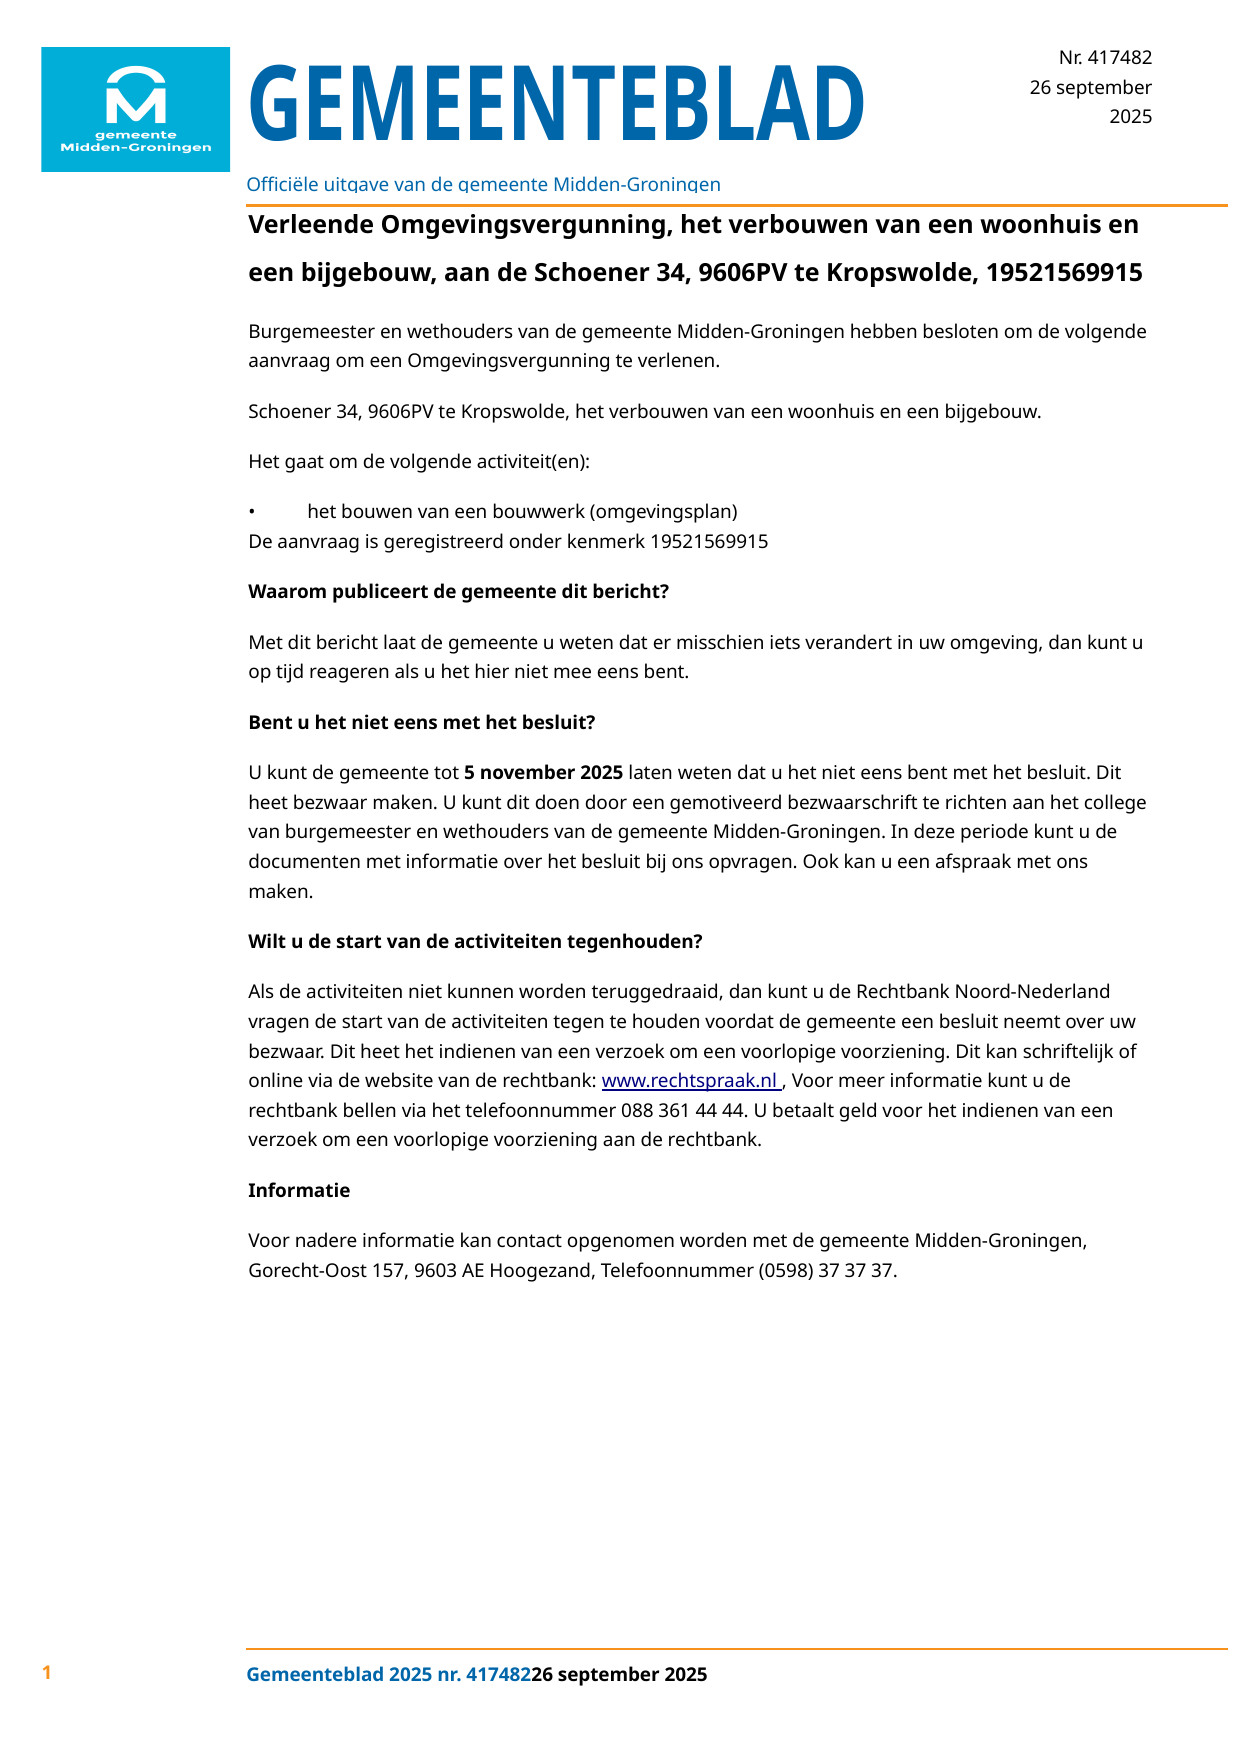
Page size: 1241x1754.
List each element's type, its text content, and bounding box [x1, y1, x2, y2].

text Waarom publiceert de gemeente dit bericht? [248, 579, 1152, 604]
text Bent u het niet eens met het besluit? [248, 709, 1152, 735]
picture [184, 146, 190, 153]
text Wilt u de start van de activiteiten tegenhouden? [248, 928, 1152, 954]
picture [107, 89, 165, 122]
list het bouwen van een bouwwerk (omgevingsplan) [248, 499, 1152, 524]
text Informatie [248, 1177, 1152, 1203]
text U kunt de gemeente tot 5 november 2025 laten weten dat u het niet eens bent met het besluit. Dit heet bezwaar maken. U kunt dit doen door een gemotiveerd bezwaarschrift te richten aan het college van burgemeester en wethouders van de gemeente Midden-Groningen. In deze periode kunt u de documenten met informatie over het besluit bij ons opvragen. Ook kan u een afspraak met ons maken. [248, 759, 1152, 904]
text Het gaat om de volgende activiteit(en): [248, 448, 1152, 474]
text Burgemeester en wethouders van de gemeente Midden-Groningen hebben besloten om de volgende aanvraag om een Omgevingsvergunning te verlenen. [248, 318, 1152, 373]
text Met dit bericht laat de gemeente u weten dat er misschien iets verandert in uw omgeving, dan kunt u op tijd reageren als u het hier niet mee eens bent. [248, 629, 1152, 684]
text De aanvraag is geregistreerd onder kenmerk 19521569915 [248, 528, 1152, 554]
text Voor nadere informatie kan contact opgenomen worden met de gemeente Midden-Groningen, Gorecht-Oost 157, 9603 AE Hoogezand, Telefoonnummer (0598) 37 37 37. [248, 1227, 1152, 1283]
text Verleende Omgevingsvergunning, het verbouwen van een woonhuis en een bijgebouw, aan de Schoener 34, 9606PV te Kropswolde, 19521569915 [248, 207, 1152, 288]
picture [108, 66, 164, 82]
text Als de activiteiten niet kunnen worden teruggedraaid, dan kunt u de Rechtbank Noord-Nederland vragen de start van de activiteiten tegen te houden voordat de gemeente een besluit neemt over uw bezwaar. Dit heet het indienen van een verzoek om een voorlopige voorziening. Dit kan schriftelijk of online via de website van de rechtbank: www.rechtspraak.nl , Voor meer informatie kunt u de rechtbank bellen via het telefoonnummer 088 361 44 44. U betaalt geld voor het indienen van een verzoek om een voorlopige voorziening aan de rechtbank. [248, 979, 1152, 1152]
text Schoener 34, 9606PV te Kropswolde, het verbouwen van een woonhuis en een bijgebouw. [248, 398, 1152, 424]
